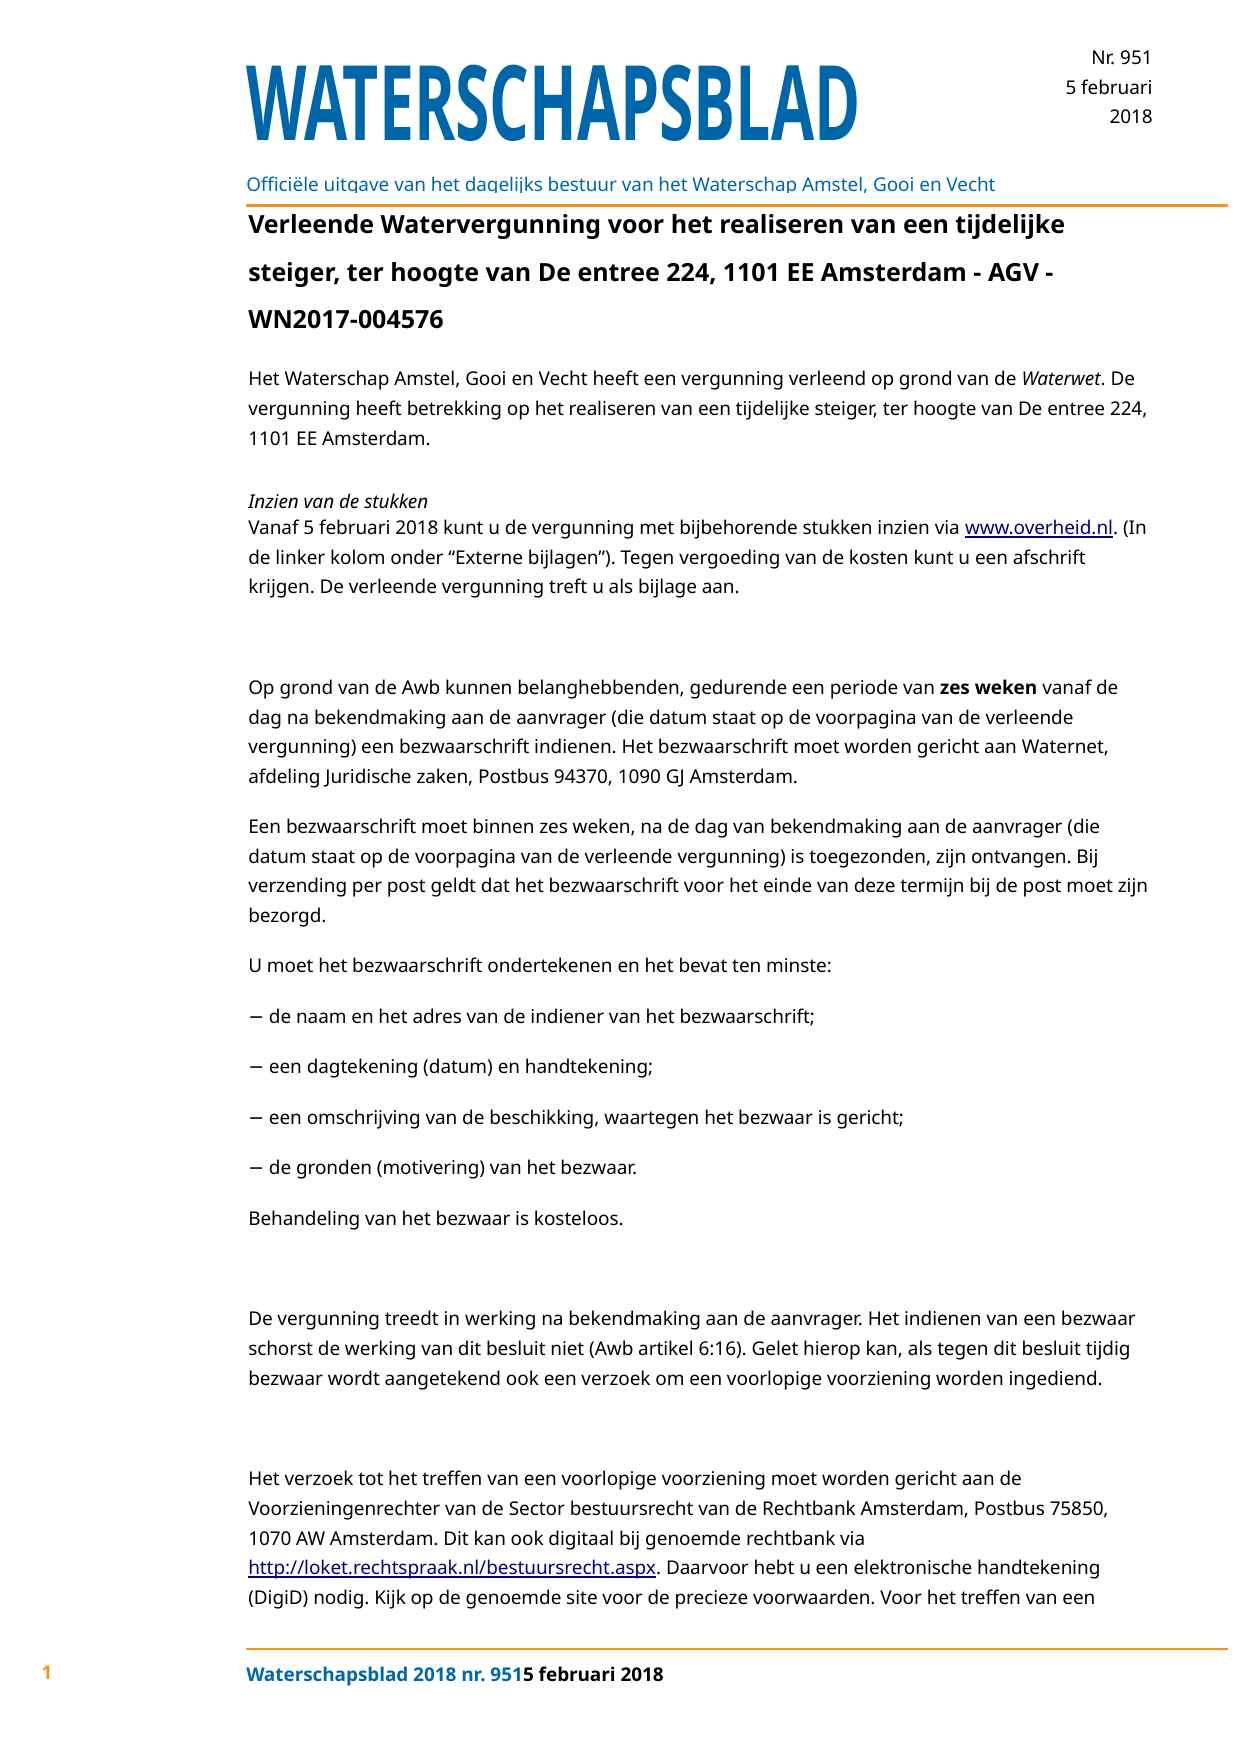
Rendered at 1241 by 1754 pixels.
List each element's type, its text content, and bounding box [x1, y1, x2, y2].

text Behandeling van het bezwaar is kosteloos. [248, 1205, 1152, 1231]
text Vanaf 5 februari 2018 kunt u de vergunning met bijbehorende stukken inzien via www.overheid.nl. (In de linker kolom onder “Externe bijlagen”). Tegen vergoeding van de kosten kunt u een afschrift krijgen. De verleende vergunning treft u als bijlage aan. [248, 514, 1152, 599]
text Op grond van de Awb kunnen belanghebbenden, gedurende een periode van zes weken vanaf de dag na bekendmaking aan de aanvrager (die datum staat op de voorpagina van de verleende vergunning) een bezwaarschrift indienen. Het bezwaarschrift moet worden gericht aan Waternet, afdeling Juridische zaken, Postbus 94370, 1090 GJ Amsterdam. [248, 674, 1152, 789]
text − een omschrijving van de beschikking, waartegen het bezwaar is gericht; [248, 1104, 1152, 1130]
picture [41, 47, 231, 172]
text De vergunning treedt in werking na bekendmaking aan de aanvrager. Het indienen van een bezwaar schorst de werking van dit besluit niet (Awb artikel 6:16). Gelet hierop kan, als tegen dit besluit tijdig bezwaar wordt aangetekend ook een verzoek om een voorlopige voorziening worden ingediend. [248, 1306, 1152, 1391]
text Een bezwaarschrift moet binnen zes weken, na de dag van bekendmaking aan de aanvrager (die datum staat op de voorpagina van de verleende vergunning) is toegezonden, zijn ontvangen. Bij verzending per post geldt dat het bezwaarschrift voor het einde van deze termijn bij de post moet zijn bezorgd. [248, 813, 1152, 928]
text Verleende Watervergunning voor het realiseren van een tijdelijke steiger, ter hoogte van De entree 224, 1101 EE Amsterdam - AGV - WN2017-004576 [248, 207, 1152, 336]
text − de gronden (motivering) van het bezwaar. [248, 1154, 1152, 1180]
text − de naam en het adres van de indiener van het bezwaarschrift; [248, 1003, 1152, 1029]
text Het verzoek tot het treffen van een voorlopige voorziening moet worden gericht aan de Voorzieningenrechter van de Sector bestuursrecht van de Rechtbank Amsterdam, Postbus 75850, 1070 AW Amsterdam. Dit kan ook digitaal bij genoemde rechtbank via http://loket.rechtspraak.nl/bestuursrecht.aspx. Daarvoor hebt u een elektronische handtekening (DigiD) nodig. Kijk op de genoemde site voor de precieze voorwaarden. Voor het treffen van een [248, 1466, 1152, 1610]
text U moet het bezwaarschrift ondertekenen en het bevat ten minste: [248, 953, 1152, 978]
text Inzien van de stukken [248, 489, 1152, 514]
text − een dagtekening (datum) en handtekening; [248, 1053, 1152, 1079]
text Het Waterschap Amstel, Gooi en Vecht heeft een vergunning verleend op grond van de Waterwet. De vergunning heeft betrekking op het realiseren van een tijdelijke steiger, ter hoogte van De entree 224, 1101 EE Amsterdam. [248, 366, 1152, 450]
